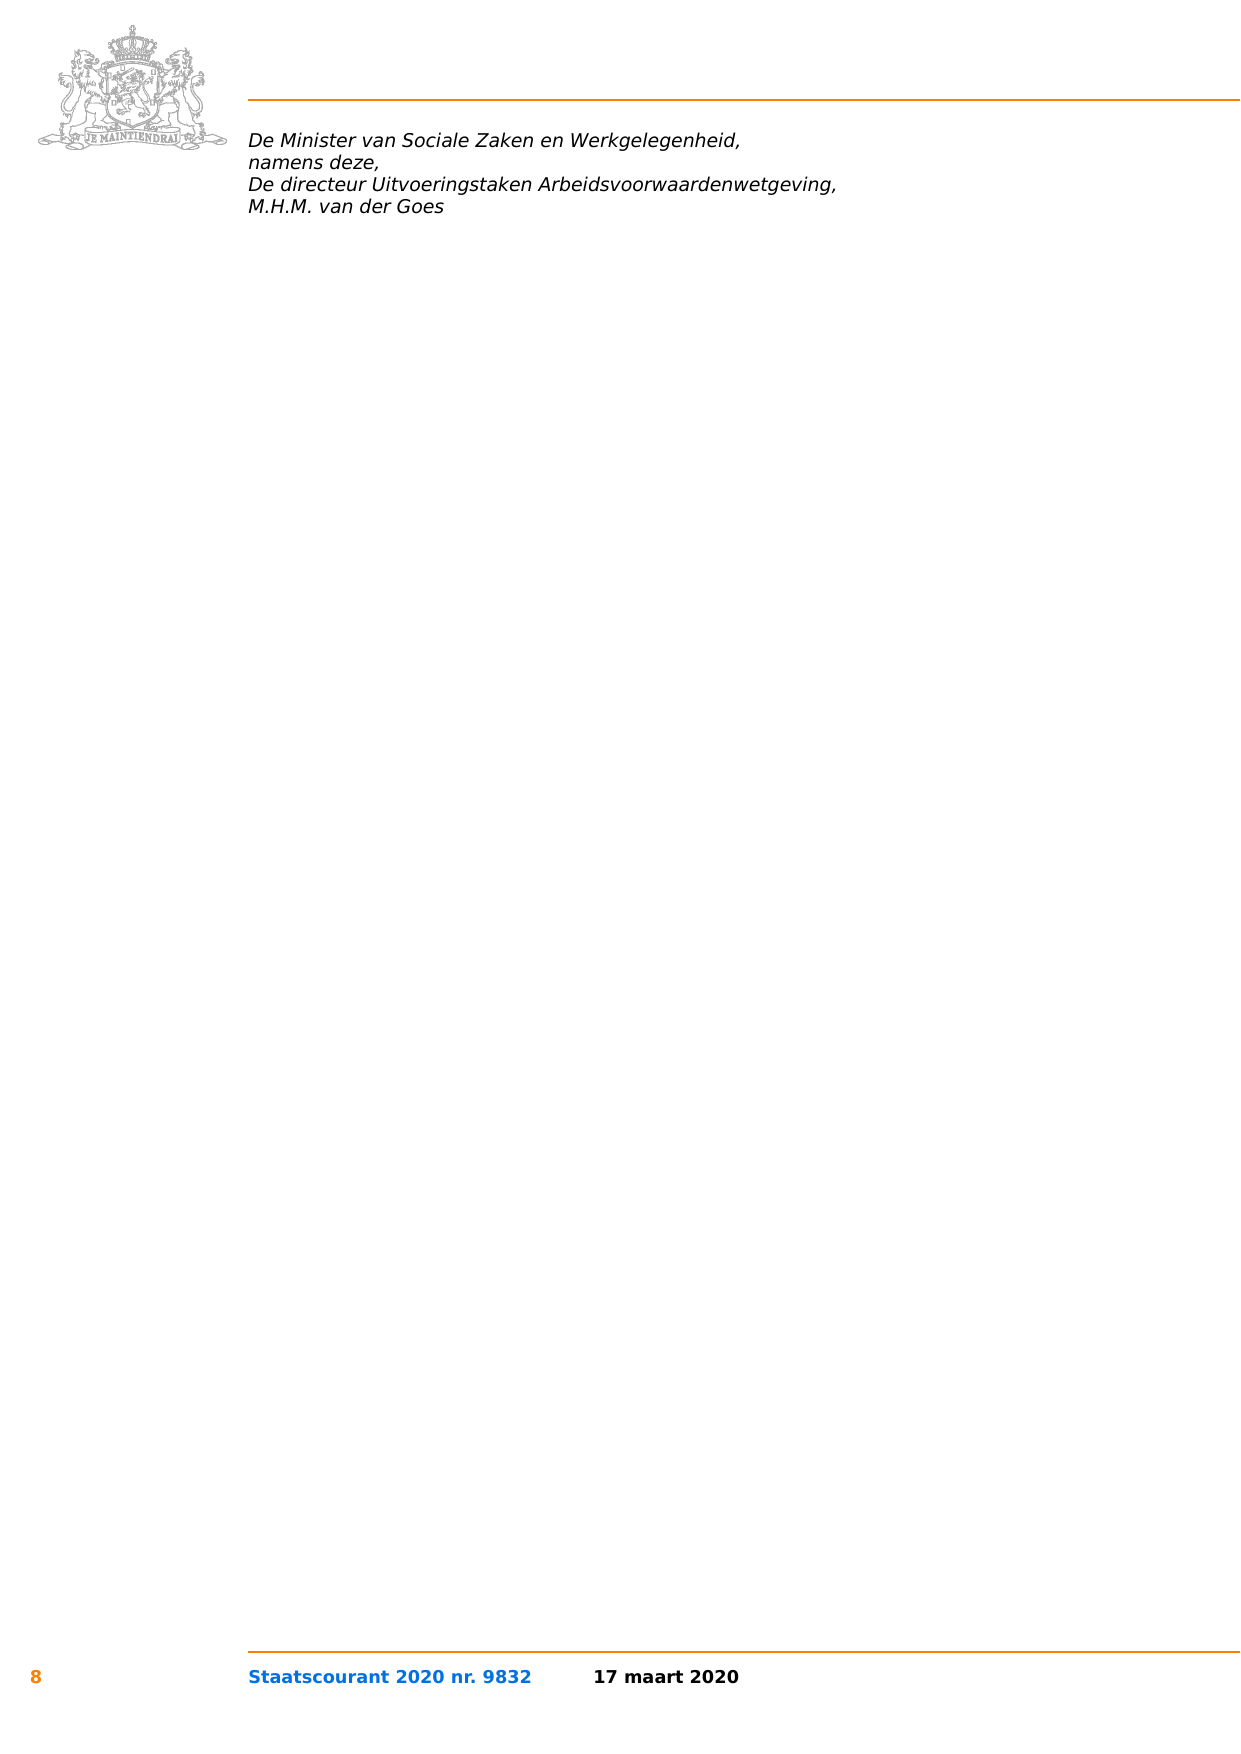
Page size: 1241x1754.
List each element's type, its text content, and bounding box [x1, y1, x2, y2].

picture [38, 25, 227, 150]
text De Minister van Sociale Zaken en Werkgelegenheid, namens deze, De directeur Uitvoeringstaken Arbeidsvoorwaardenwetgeving, M.H.M. van der Goes [248, 130, 1163, 218]
